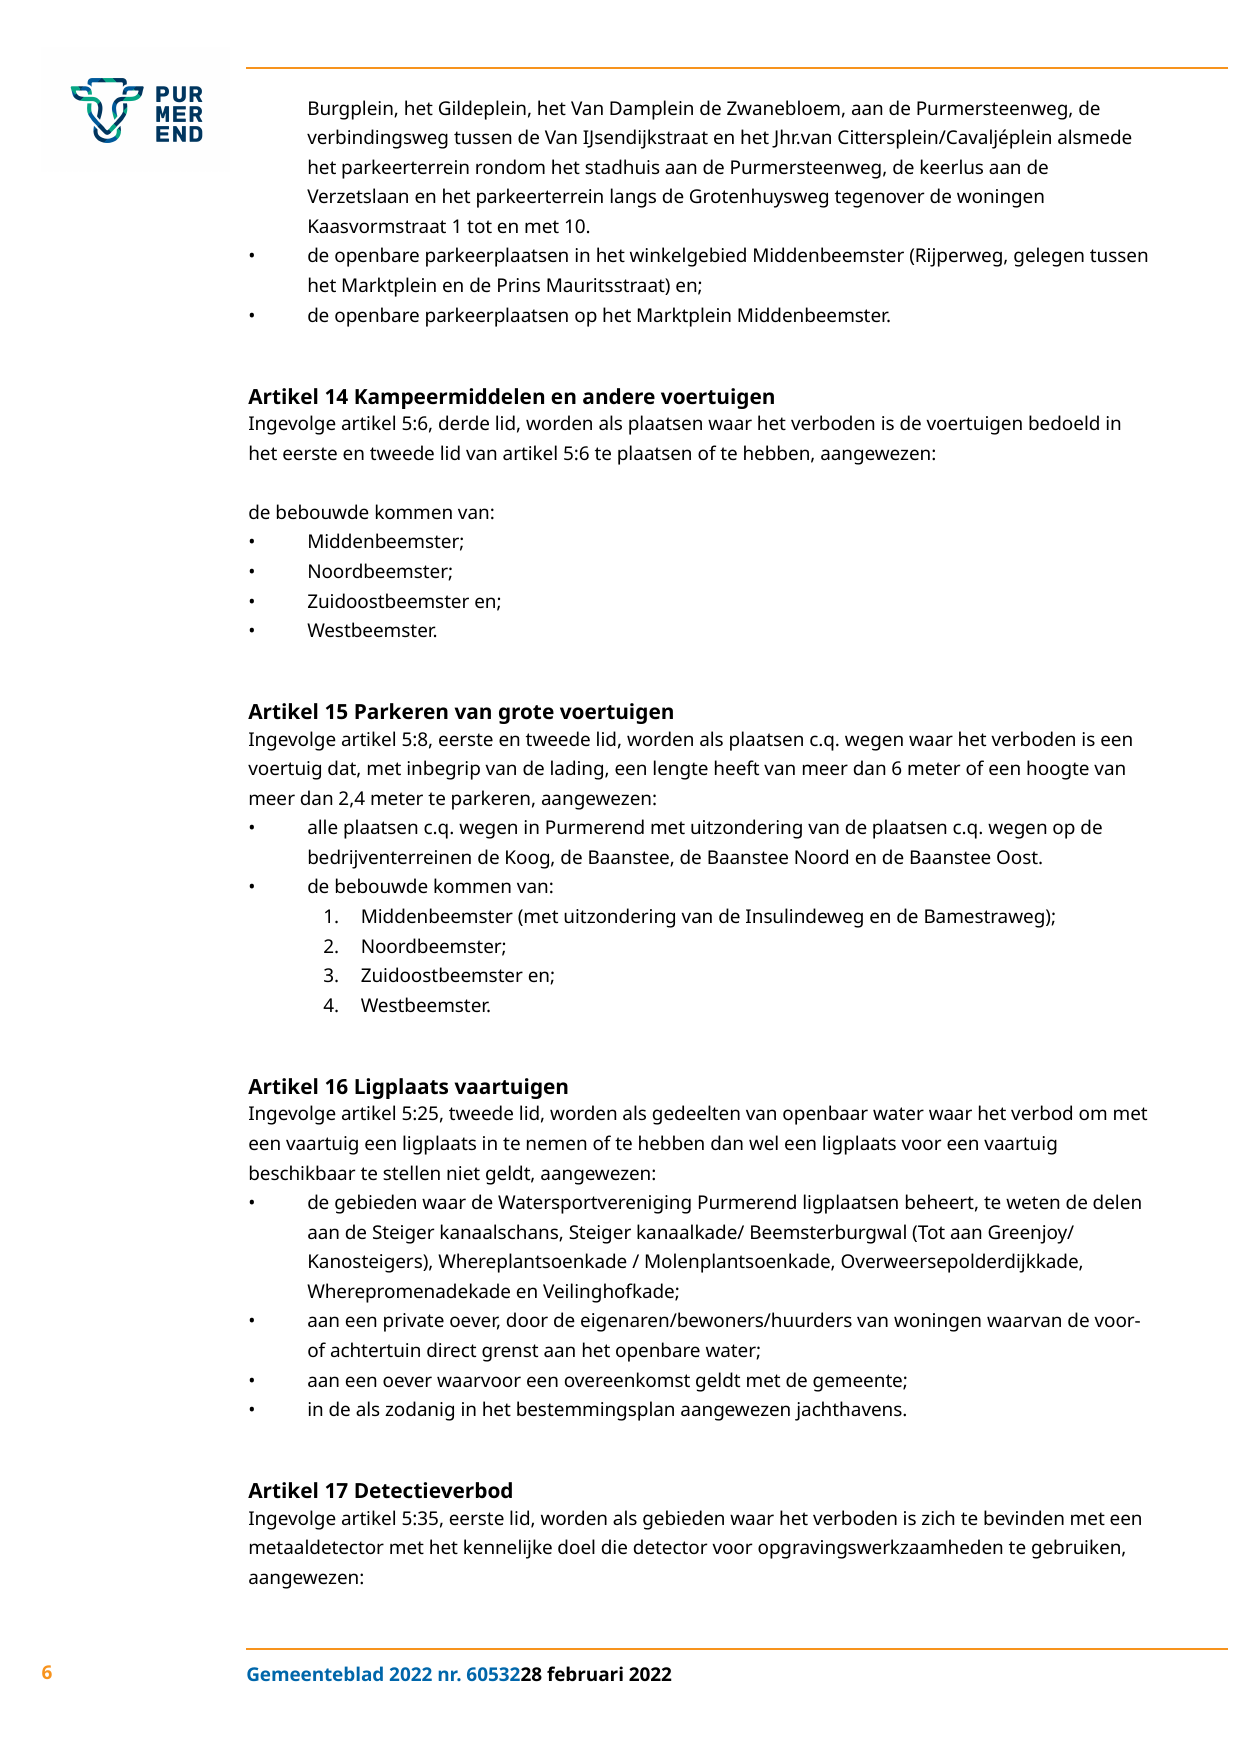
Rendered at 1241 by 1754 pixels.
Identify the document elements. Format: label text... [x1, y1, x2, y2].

text Artikel 16 Ligplaats vaartuigen [248, 1072, 1152, 1101]
text Artikel 17 Detectieverbod [248, 1476, 1152, 1505]
list de openbare parkeerplaatsen in het winkelgebied Middenbeemster (Rijperweg, gelegen tussen het Marktplein en de Prins Mauritsstraat) en; [248, 243, 1152, 298]
list Middenbeemster (met uitzondering van de Insulindeweg en de Bamestraweg); [323, 903, 1152, 929]
list Westbeemster. [248, 617, 1152, 643]
list Burgplein, het Gildeplein, het Van Damplein de Zwanebloem, aan de Purmersteenweg, de verbindingsweg tussen de Van IJsendijkstraat en het Jhr.van Cittersplein/Cavaljéplein alsmede het parkeerterrein rondom het stadhuis aan de Purmersteenweg, de keerlus aan de Verzetslaan en het parkeerterrein langs de Grotenhuysweg tegenover de woningen Kaasvormstraat 1 tot en met 10. [248, 95, 1152, 239]
text de bebouwde kommen van: [248, 499, 1152, 525]
list Zuidoostbeemster en; [248, 588, 1152, 613]
list Middenbeemster; [248, 529, 1152, 554]
list alle plaatsen c.q. wegen in Purmerend met uitzondering van de plaatsen c.q. wegen op de bedrijventerreinen de Koog, de Baanstee, de Baanstee Noord en de Baanstee Oost. [248, 814, 1152, 870]
list in de als zodanig in het bestemmingsplan aangewezen jachthavens. [248, 1396, 1152, 1422]
list Westbeemster. [323, 992, 1152, 1018]
text Artikel 14 Kampeermiddelen en andere voertuigen [248, 382, 1152, 410]
list Zuidoostbeemster en; [323, 962, 1152, 988]
list Noordbeemster; [323, 933, 1152, 959]
text Ingevolge artikel 5:8, eerste en tweede lid, worden als plaatsen c.q. wegen waar het verboden is een voertuig dat, met inbegrip van de lading, een lengte heeft van meer dan 6 meter of een hoogte van meer dan 2,4 meter te parkeren, aangewezen: [248, 726, 1152, 811]
text Ingevolge artikel 5:25, tweede lid, worden als gedeelten van openbaar water waar het verbod om met een vaartuig een ligplaats in te nemen of te hebben dan wel een ligplaats voor een vaartuig beschikbaar te stellen niet geldt, aangewezen: [248, 1101, 1152, 1185]
text Ingevolge artikel 5:6, derde lid, worden als plaatsen waar het verboden is de voertuigen bedoeld in het eerste en tweede lid van artikel 5:6 te plaatsen of te hebben, aangewezen: [248, 410, 1152, 466]
text Artikel 15 Parkeren van grote voertuigen [248, 697, 1152, 726]
text Ingevolge artikel 5:35, eerste lid, worden als gebieden waar het verboden is zich te bevinden met een metaaldetector met het kennelijke doel die detector voor opgravingswerkzaamheden te gebruiken, aangewezen: [248, 1505, 1152, 1590]
list de gebieden waar de Watersportvereniging Purmerend ligplaatsen beheert, te weten de delen aan de Steiger kanaalschans, Steiger kanaalkade/ Beemsterburgwal (Tot aan Greenjoy/ Kanosteigers), Whereplantsoenkade / Molenplantsoenkade, Overweersepolderdijkkade, Wherepromenadekade en Veilinghofkade; [248, 1189, 1152, 1304]
list de openbare parkeerplaatsen op het Marktplein Middenbeemster. [248, 302, 1152, 328]
list aan een oever waarvoor een overeenkomst geldt met de gemeente; [248, 1367, 1152, 1392]
list de bebouwde kommen van: [248, 874, 1152, 899]
list aan een private oever, door de eigenaren/bewoners/huurders van woningen waarvan de voor- of achtertuin direct grenst aan het openbare water; [248, 1308, 1152, 1363]
picture [41, 47, 231, 172]
list Noordbeemster; [248, 558, 1152, 584]
